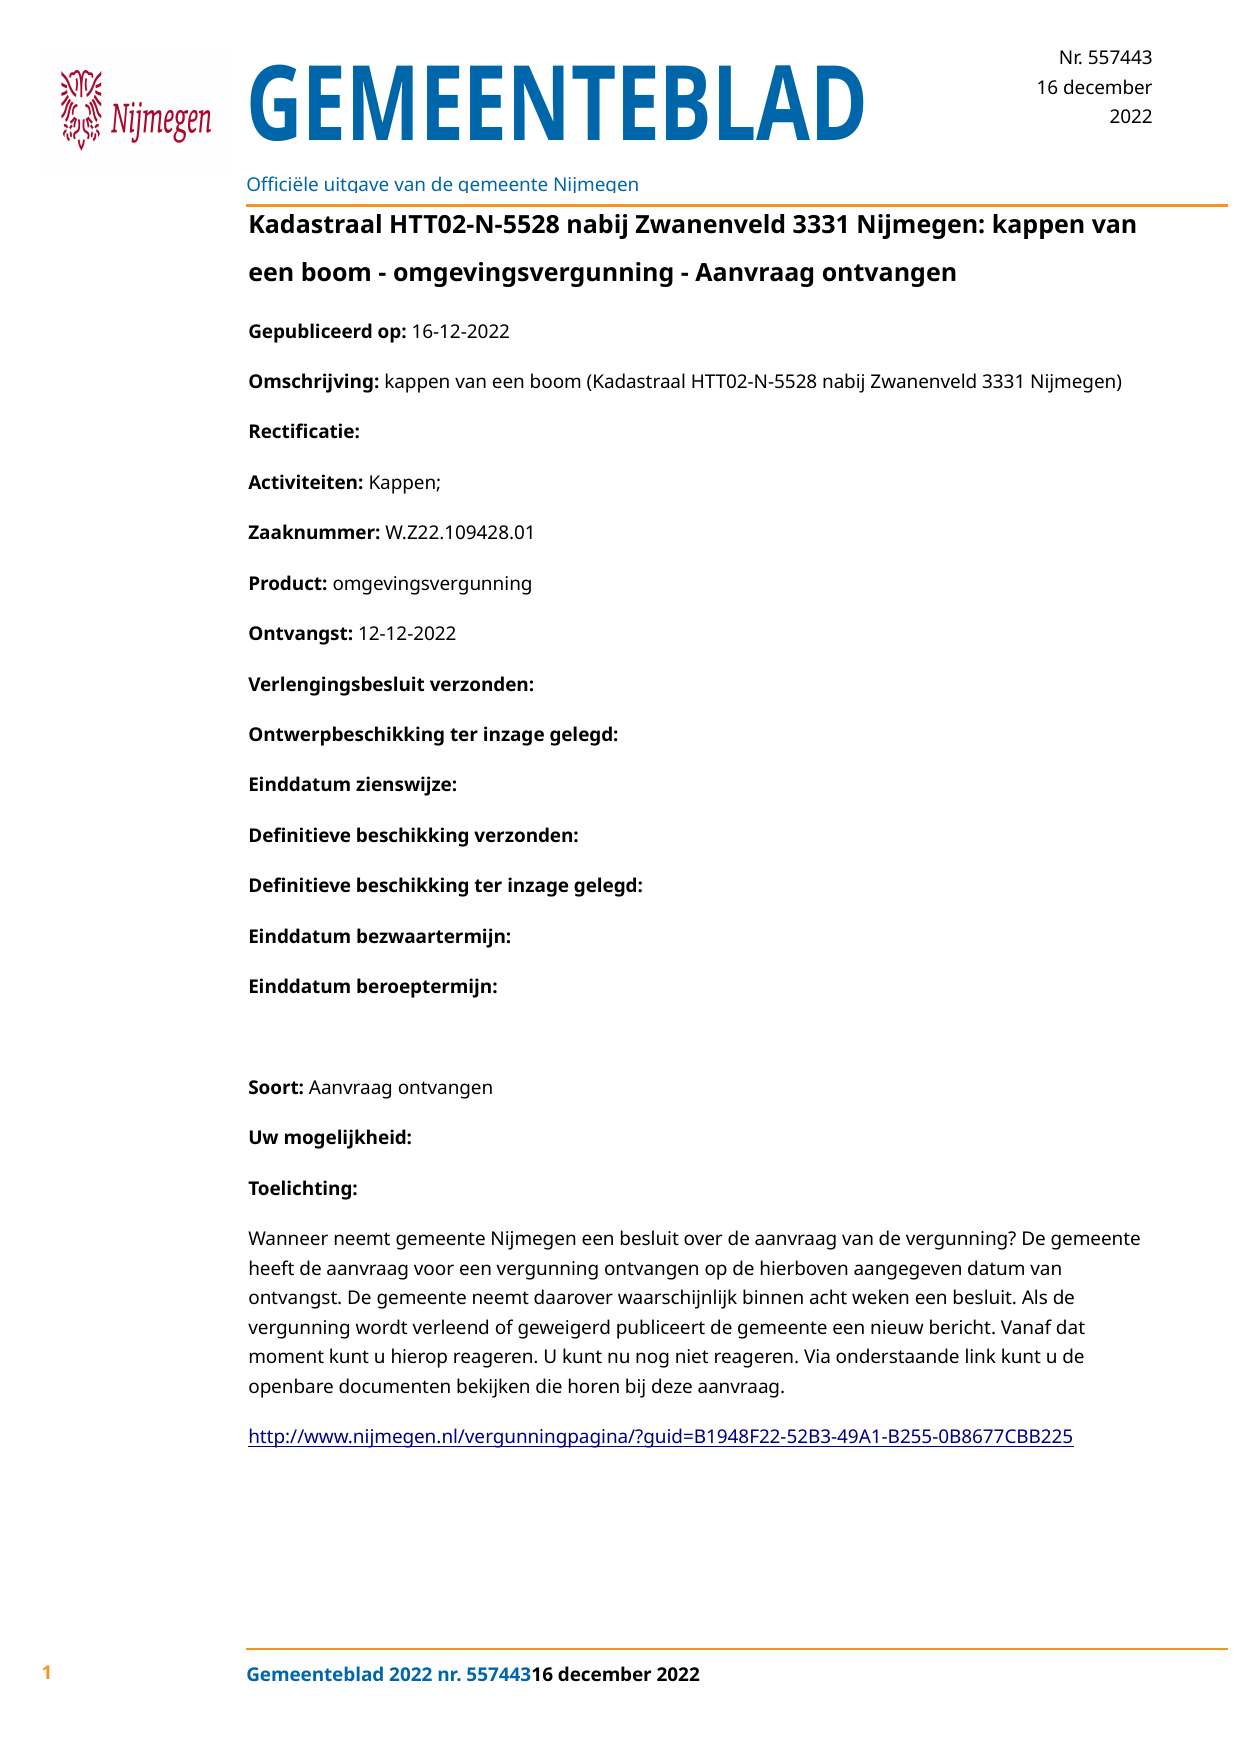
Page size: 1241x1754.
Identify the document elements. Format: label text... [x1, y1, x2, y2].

text Einddatum zienswijze: [248, 772, 1152, 797]
picture [41, 47, 231, 172]
text Toelichting: [248, 1175, 1152, 1201]
text Einddatum beroeptermijn: [248, 973, 1152, 999]
text Definitieve beschikking verzonden: [248, 822, 1152, 848]
text Definitieve beschikking ter inzage gelegd: [248, 872, 1152, 898]
text Omschrijving: kappen van een boom (Kadastraal HTT02-N-5528 nabij Zwanenveld 3331 Nijmegen) [248, 368, 1152, 394]
text Wanneer neemt gemeente Nijmegen een besluit over de aanvraag van de vergunning? De gemeente heeft de aanvraag voor een vergunning ontvangen op de hierboven aangegeven datum van ontvangst. De gemeente neemt daarover waarschijnlijk binnen acht weken een besluit. Als de vergunning wordt verleend of geweigerd publiceert de gemeente een nieuw bericht. Vanaf dat moment kunt u hierop reageren. U kunt nu nog niet reageren. Via onderstaande link kunt u de openbare documenten bekijken die horen bij deze aanvraag. [248, 1225, 1152, 1399]
text Ontwerpbeschikking ter inzage gelegd: [248, 721, 1152, 747]
text Verlengingsbesluit verzonden: [248, 671, 1152, 697]
text Rectificatie: [248, 419, 1152, 444]
text Zaaknummer: W.Z22.109428.01 [248, 519, 1152, 545]
text Uw mogelijkheid: [248, 1124, 1152, 1150]
text Ontvangst: 12-12-2022 [248, 620, 1152, 646]
text Soort: Aanvraag ontvangen [248, 1074, 1152, 1100]
text Product: omgevingsvergunning [248, 570, 1152, 596]
text Einddatum bezwaartermijn: [248, 923, 1152, 949]
text Gepubliceerd op: 16-12-2022 [248, 318, 1152, 344]
text http://www.nijmegen.nl/vergunningpagina/?guid=B1948F22-52B3-49A1-B255-0B8677CBB225 [248, 1424, 1152, 1449]
text Activiteiten: Kappen; [248, 469, 1152, 495]
text Kadastraal HTT02-N-5528 nabij Zwanenveld 3331 Nijmegen: kappen van een boom - omgevingsvergunning - Aanvraag ontvangen [248, 207, 1152, 288]
